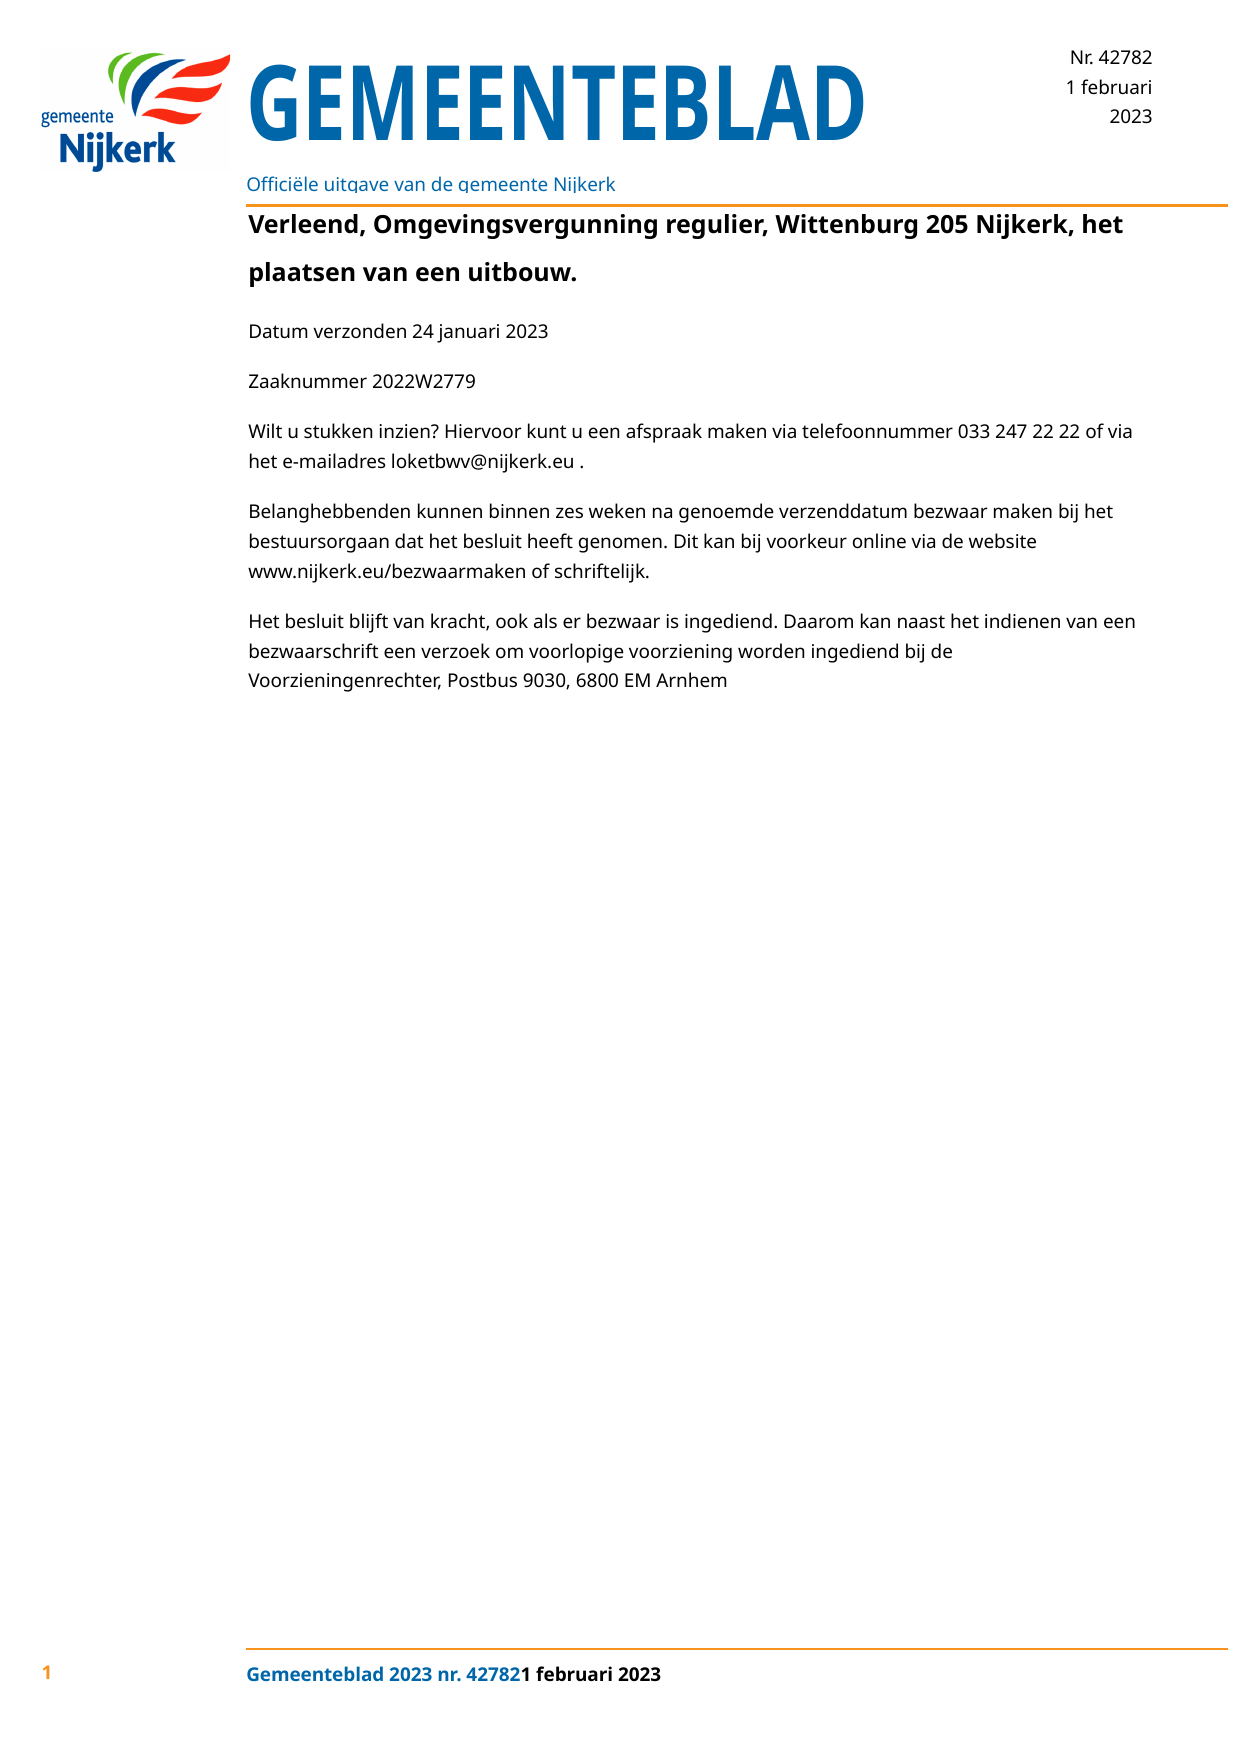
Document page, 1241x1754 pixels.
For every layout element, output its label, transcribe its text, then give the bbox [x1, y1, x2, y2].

picture [41, 47, 231, 172]
text Datum verzonden 24 januari 2023 [248, 318, 1152, 344]
text Het besluit blijft van kracht, ook als er bezwaar is ingediend. Daarom kan naast het indienen van een bezwaarschrift een verzoek om voorlopige voorziening worden ingediend bij de Voorzieningenrechter, Postbus 9030, 6800 EM Arnhem [248, 608, 1152, 693]
text Belanghebbenden kunnen binnen zes weken na genoemde verzenddatum bezwaar maken bij het bestuursorgaan dat het besluit heeft genomen. Dit kan bij voorkeur online via de website www.nijkerk.eu/bezwaarmaken of schriftelijk. [248, 499, 1152, 584]
text Zaaknummer 2022W2779 [248, 368, 1152, 394]
text Wilt u stukken inzien? Hiervoor kunt u een afspraak maken via telefoonnummer 033 247 22 22 of via het e-mailadres loketbwv@nijkerk.eu . [248, 419, 1152, 474]
text Verleend, Omgevingsvergunning regulier, Wittenburg 205 Nijkerk, het plaatsen van een uitbouw. [248, 207, 1152, 288]
